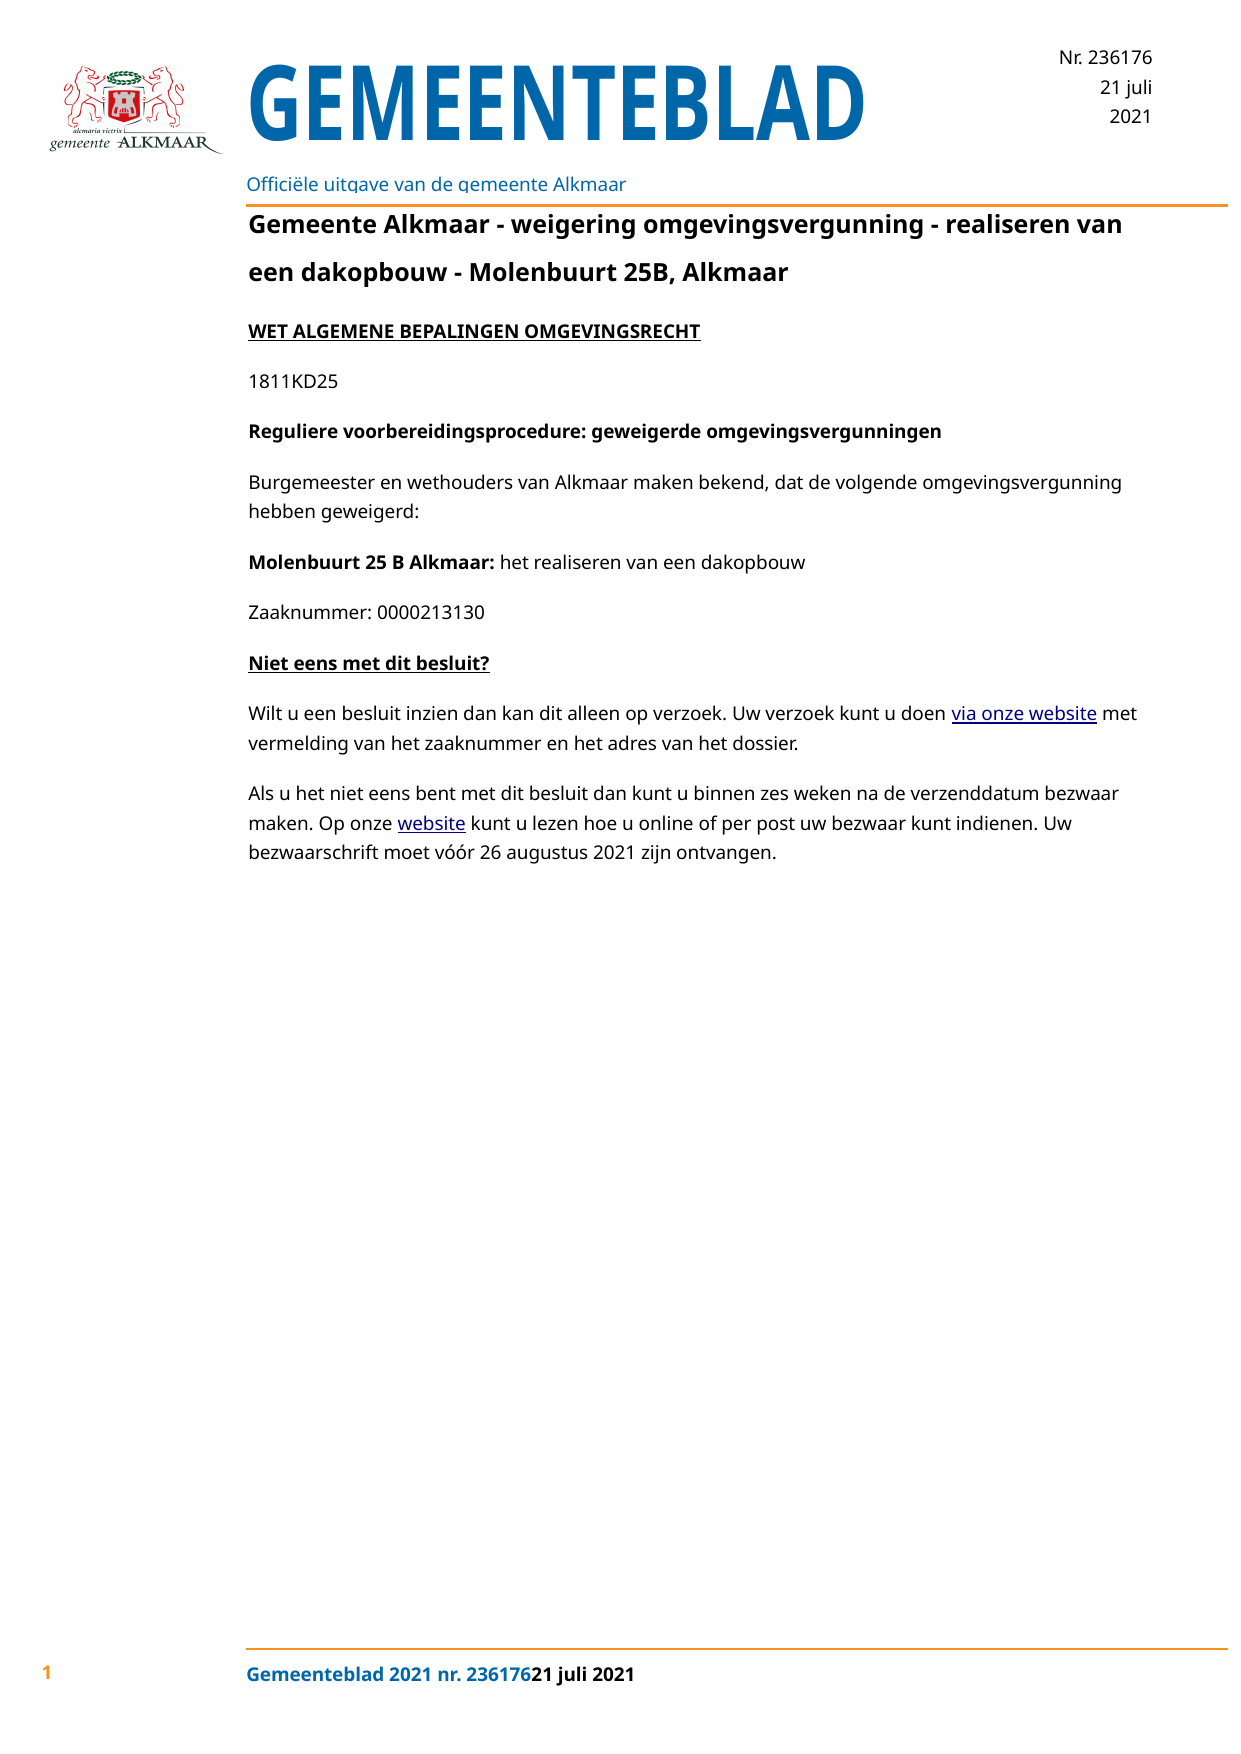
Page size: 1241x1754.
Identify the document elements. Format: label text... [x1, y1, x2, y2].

picture [41, 47, 231, 172]
text 1811KD25 [248, 368, 1152, 394]
text Molenbuurt 25 B Alkmaar: het realiseren van een dakopbouw [248, 549, 1152, 575]
text Niet eens met dit besluit? [248, 650, 1152, 676]
text Zaaknummer: 0000213130 [248, 599, 1152, 625]
text Als u het niet eens bent met dit besluit dan kunt u binnen zes weken na de verzenddatum bezwaar maken. Op onze website kunt u lezen hoe u online of per post uw bezwaar kunt indienen. Uw bezwaarschrift moet vóór 26 augustus 2021 zijn ontvangen. [248, 780, 1152, 865]
text Burgemeester en wethouders van Alkmaar maken bekend, dat de volgende omgevingsvergunning hebben geweigerd: [248, 469, 1152, 524]
text Gemeente Alkmaar - weigering omgevingsvergunning - realiseren van een dakopbouw - Molenbuurt 25B, Alkmaar [248, 207, 1152, 288]
text Wilt u een besluit inzien dan kan dit alleen op verzoek. Uw verzoek kunt u doen via onze website met vermelding van het zaaknummer en het adres van het dossier. [248, 700, 1152, 756]
text WET ALGEMENE BEPALINGEN OMGEVINGSRECHT [248, 318, 1152, 344]
text Reguliere voorbereidingsprocedure: geweigerde omgevingsvergunningen [248, 419, 1152, 444]
